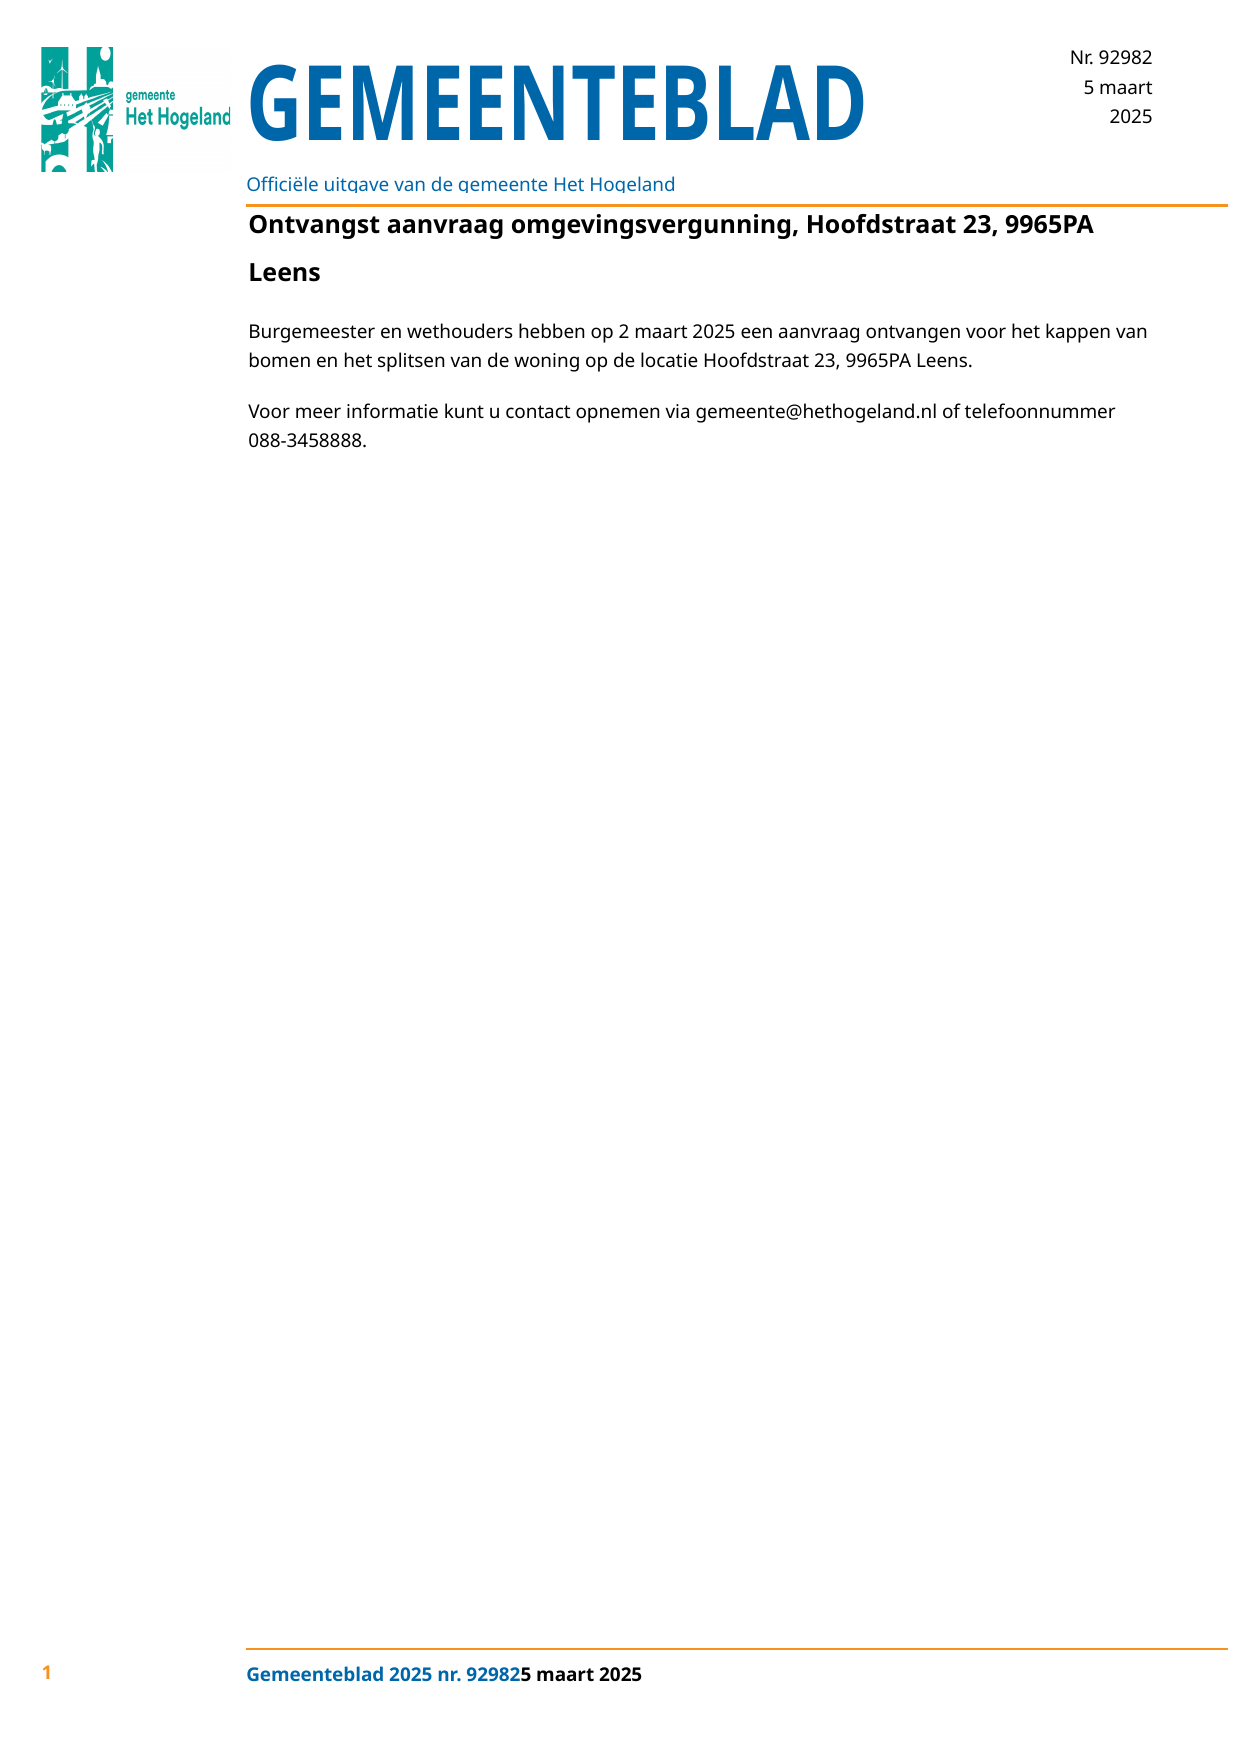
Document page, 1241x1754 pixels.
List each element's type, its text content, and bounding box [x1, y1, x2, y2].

text Voor meer informatie kunt u contact opnemen via gemeente@hethogeland.nl of telefoonnummer 088-3458888. [248, 398, 1152, 453]
text Burgemeester en wethouders hebben op 2 maart 2025 een aanvraag ontvangen voor het kappen van bomen en het splitsen van de woning op de locatie Hoofdstraat 23, 9965PA Leens. [248, 318, 1152, 373]
picture [41, 47, 231, 172]
text Ontvangst aanvraag omgevingsvergunning, Hoofdstraat 23, 9965PA Leens [248, 207, 1152, 288]
